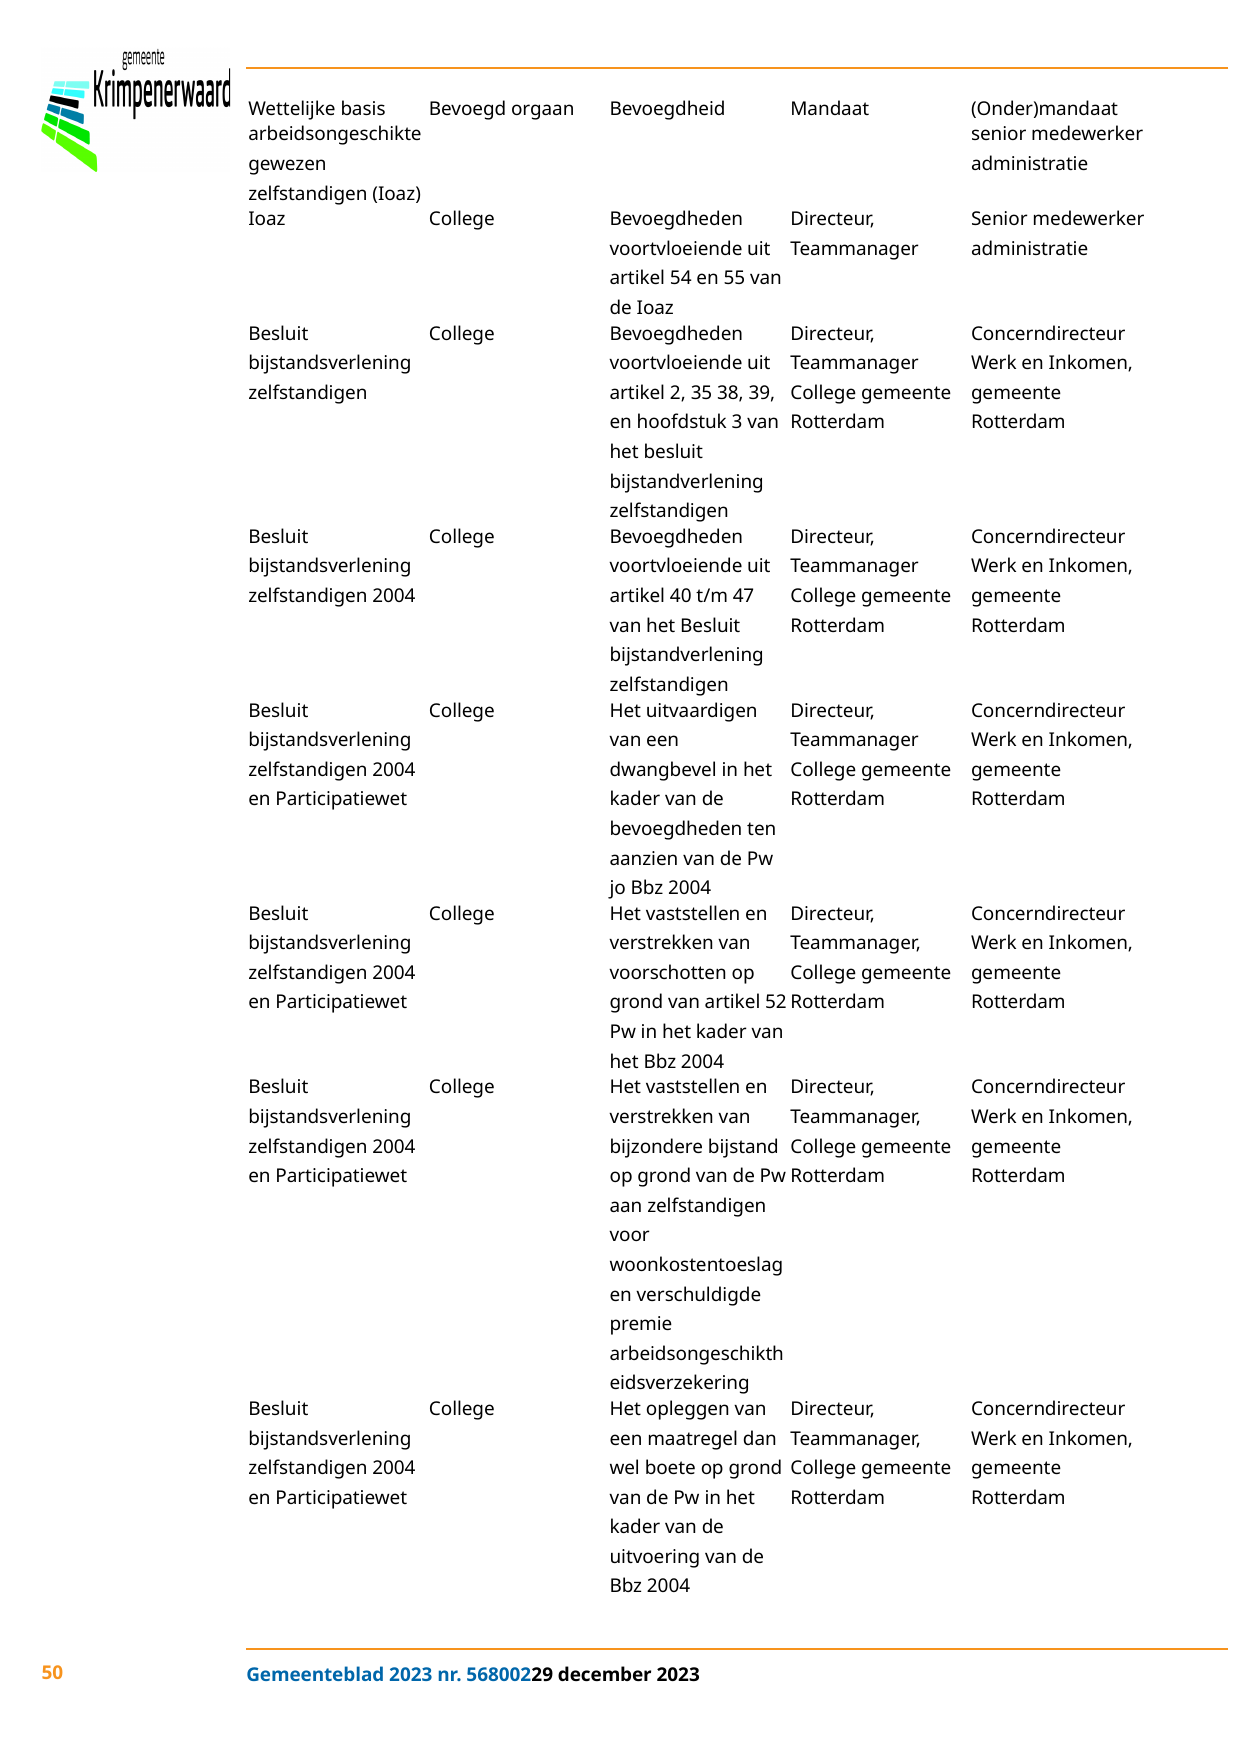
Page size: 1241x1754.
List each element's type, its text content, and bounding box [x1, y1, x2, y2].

table_cell Directeur, Teammanager College gemeente Rotterdam [790, 320, 971, 523]
table_cell Besluit bijstandsverlening zelfstandigen [248, 320, 429, 523]
table_cell Bevoegdheden voortvloeiende uit artikel 40 t/m 47 van het Besluit bijstandverlening zelfstandigen [609, 523, 790, 697]
table_cell College [429, 1395, 609, 1598]
table_cell Concerndirecteur Werk en Inkomen, gemeente Rotterdam [971, 900, 1152, 1074]
table_cell arbeidsongeschikte gewezen zelfstandigen (Ioaz) [248, 121, 429, 205]
table_cell Concerndirecteur Werk en Inkomen, gemeente Rotterdam [971, 320, 1152, 523]
table_cell [429, 121, 609, 205]
table_cell College [429, 205, 609, 320]
table_cell Concerndirecteur Werk en Inkomen, gemeente Rotterdam [971, 697, 1152, 900]
table_cell Concerndirecteur Werk en Inkomen, gemeente Rotterdam [971, 523, 1152, 697]
table_header Bevoegd orgaan [429, 95, 609, 121]
table_cell Besluit bijstandsverlening zelfstandigen 2004 en Participatiewet [248, 900, 429, 1074]
table_cell Concerndirecteur Werk en Inkomen, gemeente Rotterdam [971, 1074, 1152, 1395]
table_cell Het vaststellen en verstrekken van voorschotten op grond van artikel 52 Pw in het kader van het Bbz 2004 [609, 900, 790, 1074]
table_cell Besluit bijstandsverlening zelfstandigen 2004 en Participatiewet [248, 1074, 429, 1395]
table_cell Het opleggen van een maatregel dan wel boete op grond van de Pw in het kader van de uitvoering van de Bbz 2004 [609, 1395, 790, 1598]
table_cell Het vaststellen en verstrekken van bijzondere bijstand op grond van de Pw aan zelfstandigen voor woonkostentoeslag en verschuldigde premie arbeidsongeschiktheidsverzekering [609, 1074, 790, 1395]
table_cell senior medewerker administratie [971, 121, 1152, 205]
table_cell College [429, 697, 609, 900]
table_cell Directeur, Teammanager College gemeente Rotterdam [790, 523, 971, 697]
table_cell College [429, 320, 609, 523]
table_cell [609, 121, 790, 205]
table_cell Bevoegdheden voortvloeiende uit artikel 54 en 55 van de Ioaz [609, 205, 790, 320]
table_cell Directeur, Teammanager, College gemeente Rotterdam [790, 1395, 971, 1598]
picture [41, 47, 231, 172]
table_cell Directeur, Teammanager, College gemeente Rotterdam [790, 1074, 971, 1395]
table_cell Directeur, Teammanager, College gemeente Rotterdam [790, 900, 971, 1074]
table_cell Directeur, Teammanager College gemeente Rotterdam [790, 697, 971, 900]
table_cell Besluit bijstandsverlening zelfstandigen 2004 [248, 523, 429, 697]
table_cell College [429, 523, 609, 697]
table_cell Besluit bijstandsverlening zelfstandigen 2004 en Participatiewet [248, 697, 429, 900]
table_header Wettelijke basis [248, 95, 429, 121]
table_cell College [429, 900, 609, 1074]
table_header (Onder)mandaat [971, 95, 1152, 121]
table_cell [790, 121, 971, 205]
table_header Bevoegdheid [609, 95, 790, 121]
table_header Mandaat [790, 95, 971, 121]
table_cell Senior medewerker administratie [971, 205, 1152, 320]
table_cell Besluit bijstandsverlening zelfstandigen 2004 en Participatiewet [248, 1395, 429, 1598]
table_cell Directeur, Teammanager [790, 205, 971, 320]
table_cell Bevoegdheden voortvloeiende uit artikel 2, 35 38, 39, en hoofdstuk 3 van het besluit bijstandverlening zelfstandigen [609, 320, 790, 523]
table_cell Het uitvaardigen van een dwangbevel in het kader van de bevoegdheden ten aanzien van de Pw jo Bbz 2004 [609, 697, 790, 900]
table_cell College [429, 1074, 609, 1395]
table_cell Ioaz [248, 205, 429, 320]
table_cell Concerndirecteur Werk en Inkomen, gemeente Rotterdam [971, 1395, 1152, 1598]
